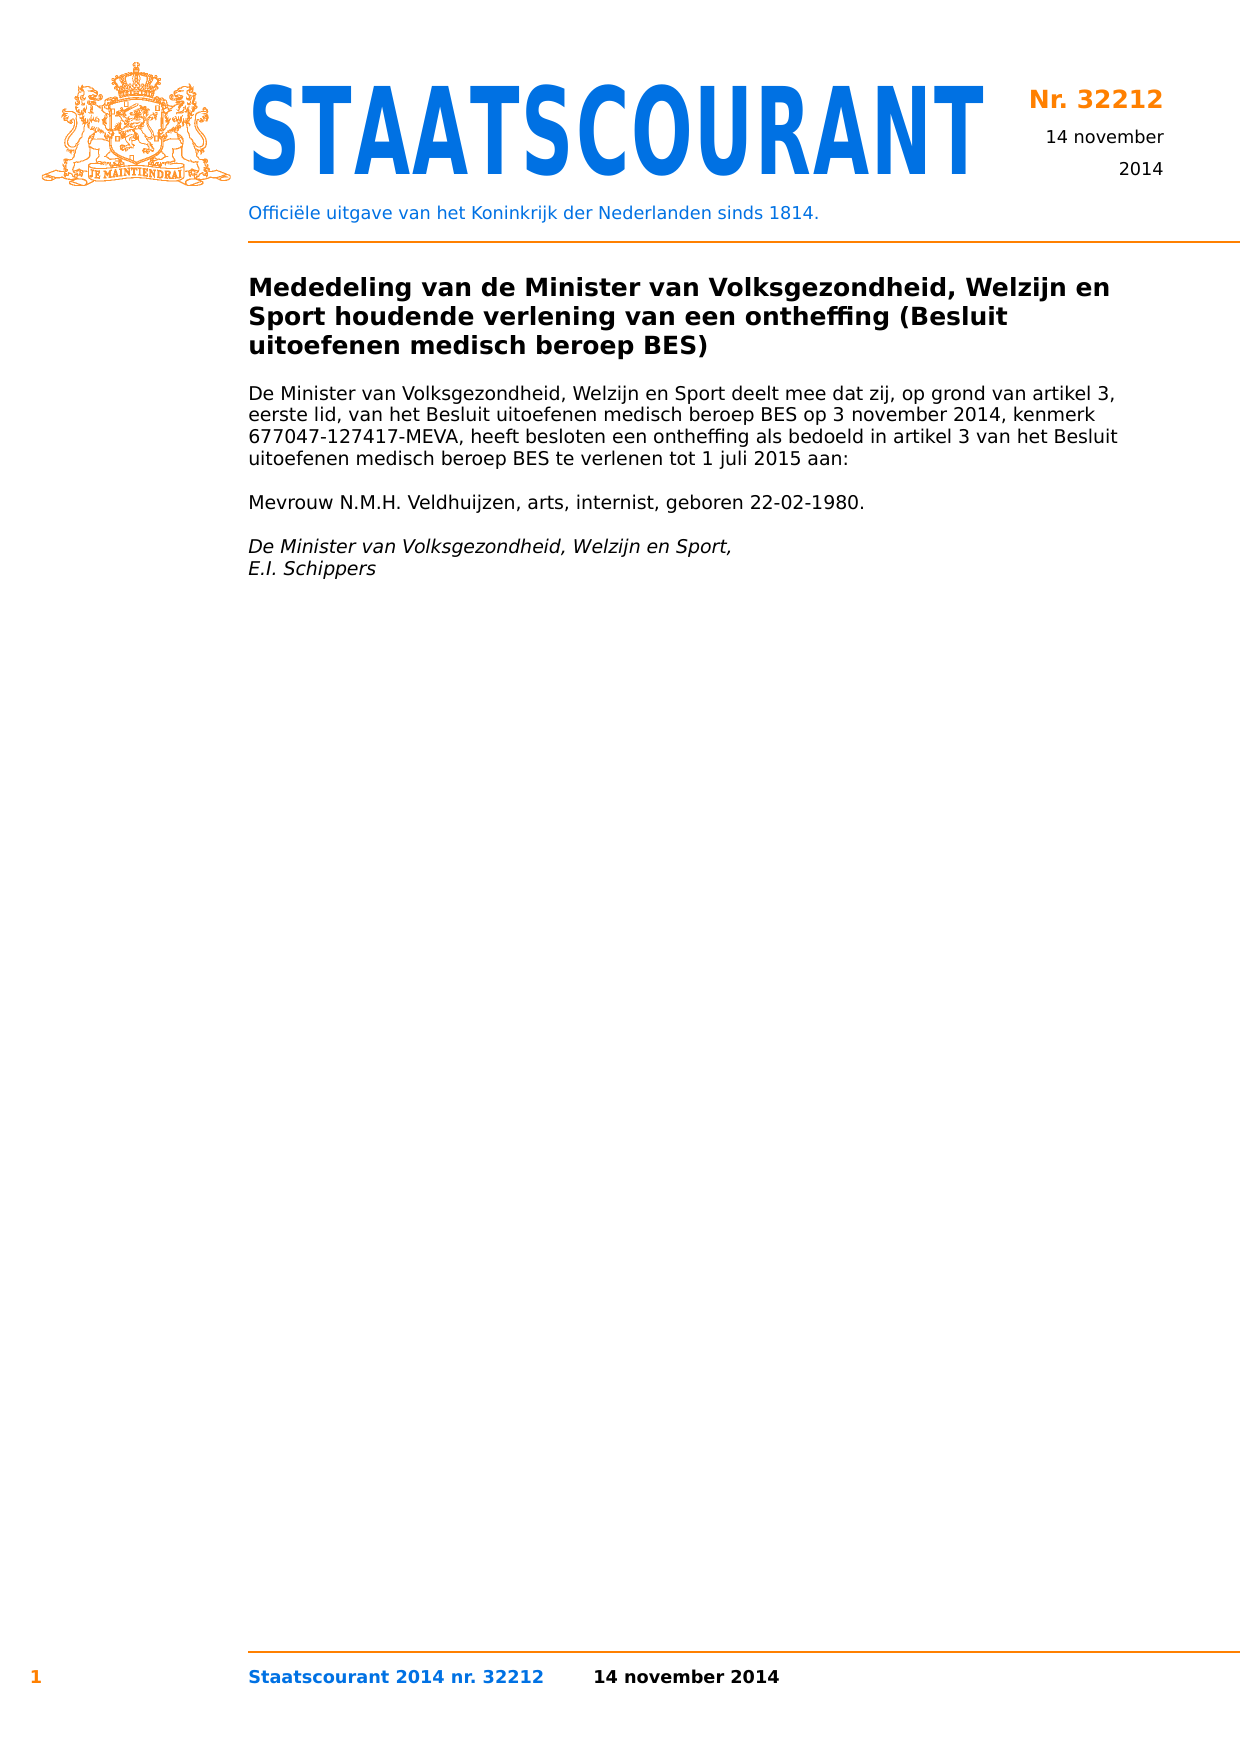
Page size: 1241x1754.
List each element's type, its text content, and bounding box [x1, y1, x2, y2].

table_header [25, 62, 248, 241]
table_cell 2014 [998, 153, 1240, 203]
table_header STAATSCOURANT [248, 62, 998, 203]
subtitle Mededeling van de Minister van Volksgezondheid, Welzijn en Sport houdende verlening van een ontheffing (Besluit uitoefenen medisch beroep BES) [248, 273, 1163, 361]
table_cell 14 november [998, 121, 1240, 153]
text De Minister van Volksgezondheid, Welzijn en Sport, E.I. Schippers [248, 536, 1163, 580]
text De Minister van Volksgezondheid, Welzijn en Sport deelt mee dat zij, op grond van artikel 3, eerste lid, van het Besluit uitoefenen medisch beroep BES op 3 november 2014, kenmerk 677047-127417-MEVA, heeft besloten een ontheffing als bedoeld in artikel 3 van het Besluit uitoefenen medisch beroep BES te verlenen tot 1 juli 2015 aan: [248, 382, 1163, 470]
text Mevrouw N.M.H. Veldhuijzen, arts, internist, geboren 22-02-1980. [248, 492, 1163, 514]
table_cell Officiële uitgave van het Koninkrijk der Nederlanden sinds 1814. [248, 203, 1240, 241]
picture [41, 62, 231, 186]
table_header Nr. 32212 [998, 62, 1240, 121]
